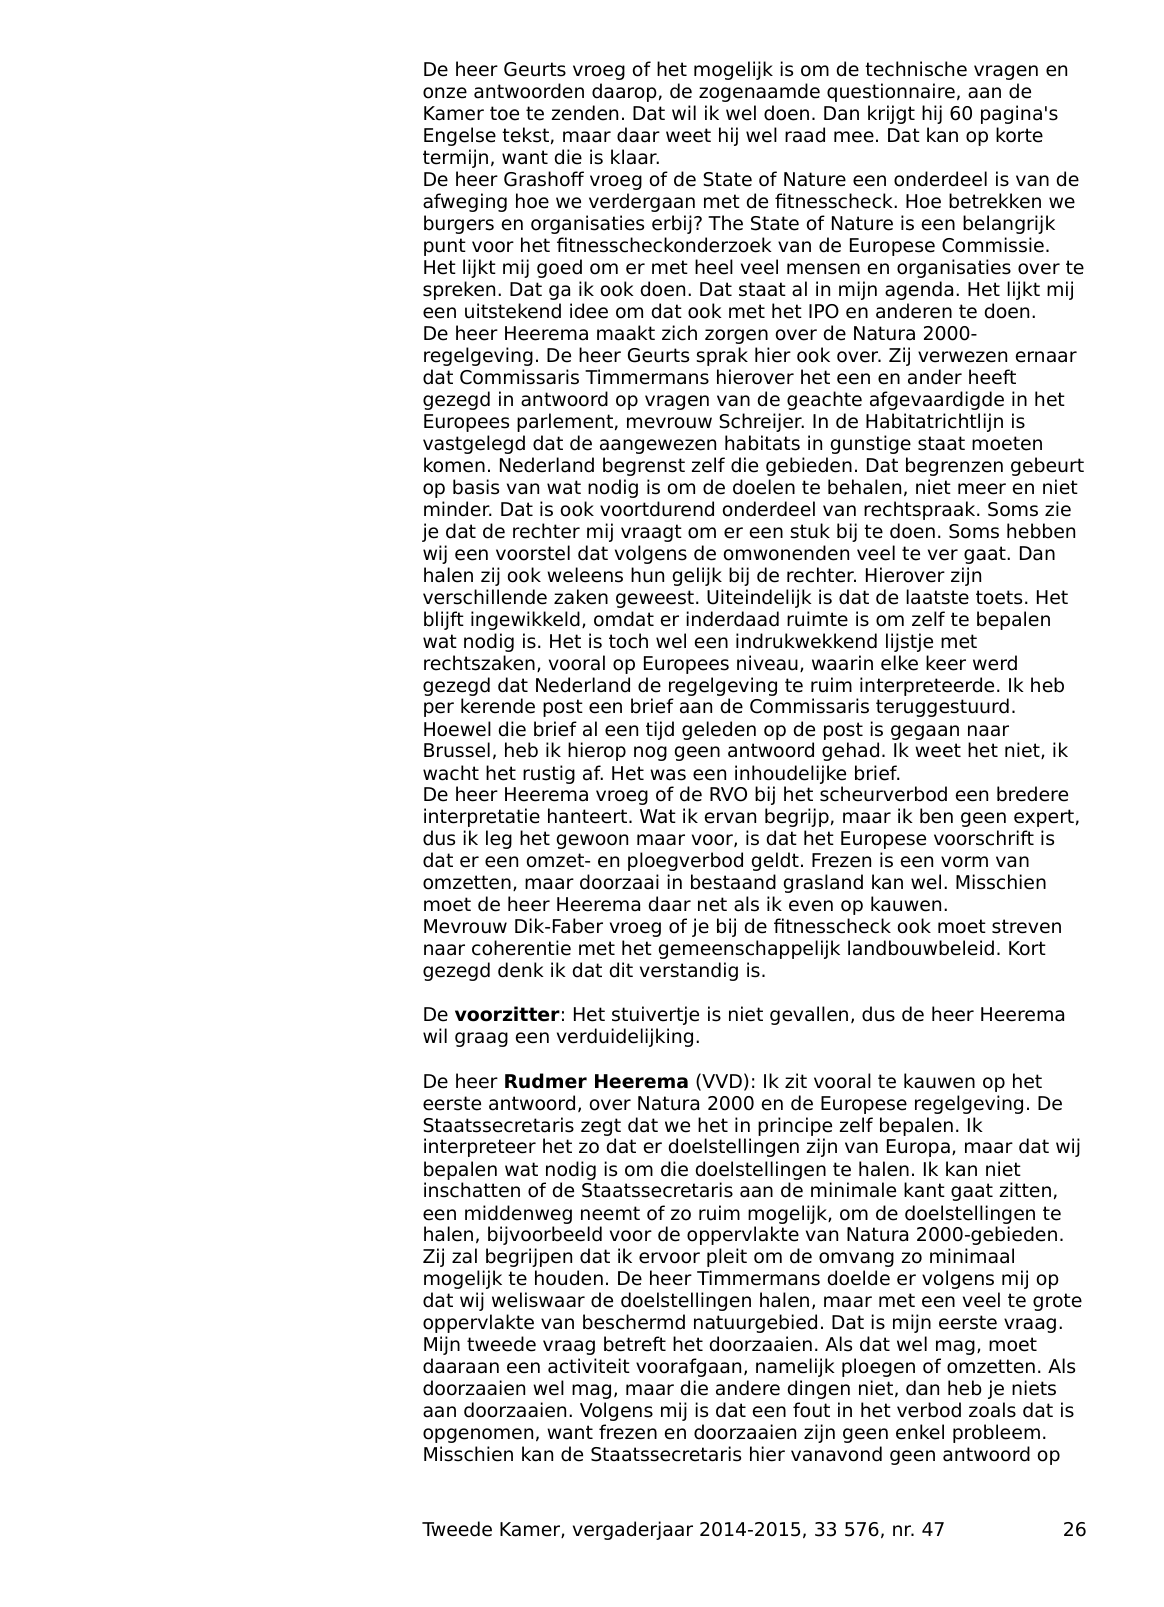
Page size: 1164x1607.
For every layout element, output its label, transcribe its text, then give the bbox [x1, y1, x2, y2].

text De heer Rudmer Heerema (VVD): Ik zit vooral te kauwen op het eerste antwoord, over Natura 2000 en de Europese regelgeving. De Staatssecretaris zegt dat we het in principe zelf bepalen. Ik interpreteer het zo dat er doelstellingen zijn van Europa, maar dat wij bepalen wat nodig is om die doelstellingen te halen. Ik kan niet inschatten of de Staatssecretaris aan de minimale kant gaat zitten, een middenweg neemt of zo ruim mogelijk, om de doelstellingen te halen, bijvoorbeeld voor de oppervlakte van Natura 2000-gebieden. Zij zal begrijpen dat ik ervoor pleit om de omvang zo minimaal mogelijk te houden. De heer Timmermans doelde er volgens mij op dat wij weliswaar de doelstellingen halen, maar met een veel te grote oppervlakte van beschermd natuurgebied. Dat is mijn eerste vraag. [422, 1071, 1087, 1334]
text Mijn tweede vraag betreft het doorzaaien. Als dat wel mag, moet daaraan een activiteit voorafgaan, namelijk ploegen of omzetten. Als doorzaaien wel mag, maar die andere dingen niet, dan heb je niets aan doorzaaien. Volgens mij is dat een fout in het verbod zoals dat is opgenomen, want frezen en doorzaaien zijn geen enkel probleem. Misschien kan de Staatssecretaris hier vanavond geen antwoord op [422, 1334, 1087, 1466]
text De voorzitter: Het stuivertje is niet gevallen, dus de heer Heerema wil graag een verduidelijking. [422, 1004, 1087, 1048]
text De heer Heerema maakt zich zorgen over de Natura 2000-regelgeving. De heer Geurts sprak hier ook over. Zij verwezen ernaar dat Commissaris Timmermans hierover het een en ander heeft gezegd in antwoord op vragen van de geachte afgevaardigde in het Europees parlement, mevrouw Schreijer. In de Habitatrichtlijn is vastgelegd dat de aangewezen habitats in gunstige staat moeten komen. Nederland begrenst zelf die gebieden. Dat begrenzen gebeurt op basis van wat nodig is om de doelen te behalen, niet meer en niet minder. Dat is ook voortdurend onderdeel van rechtspraak. Soms zie je dat de rechter mij vraagt om er een stuk bij te doen. Soms hebben wij een voorstel dat volgens de omwonenden veel te ver gaat. Dan halen zij ook weleens hun gelijk bij de rechter. Hierover zijn verschillende zaken geweest. Uiteindelijk is dat de laatste toets. Het blijft ingewikkeld, omdat er inderdaad ruimte is om zelf te bepalen wat nodig is. Het is toch wel een indrukwekkend lijstje met rechtszaken, vooral op Europees niveau, waarin elke keer werd gezegd dat Nederland de regelgeving te ruim interpreteerde. Ik heb per kerende post een brief aan de Commissaris teruggestuurd. Hoewel die brief al een tijd geleden op de post is gegaan naar Brussel, heb ik hierop nog geen antwoord gehad. Ik weet het niet, ik wacht het rustig af. Het was een inhoudelijke brief. [422, 323, 1087, 784]
text De heer Heerema vroeg of de RVO bij het scheurverbod een bredere interpretatie hanteert. Wat ik ervan begrijp, maar ik ben geen expert, dus ik leg het gewoon maar voor, is dat het Europese voorschrift is dat er een omzet- en ploegverbod geldt. Frezen is een vorm van omzetten, maar doorzaai in bestaand grasland kan wel. Misschien moet de heer Heerema daar net als ik even op kauwen. [422, 784, 1087, 916]
text De heer Geurts vroeg of het mogelijk is om de technische vragen en onze antwoorden daarop, de zogenaamde questionnaire, aan de Kamer toe te zenden. Dat wil ik wel doen. Dan krijgt hij 60 pagina's Engelse tekst, maar daar weet hij wel raad mee. Dat kan op korte termijn, want die is klaar. [422, 59, 1087, 169]
text De heer Grashoff vroeg of de State of Nature een onderdeel is van de afweging hoe we verdergaan met de fitnesscheck. Hoe betrekken we burgers en organisaties erbij? The State of Nature is een belangrijk punt voor het fitnesscheckonderzoek van de Europese Commissie. Het lijkt mij goed om er met heel veel mensen en organisaties over te spreken. Dat ga ik ook doen. Dat staat al in mijn agenda. Het lijkt mij een uitstekend idee om dat ook met het IPO en anderen te doen. [422, 169, 1087, 323]
text Mevrouw Dik-Faber vroeg of je bij de fitnesscheck ook moet streven naar coherentie met het gemeenschappelijk landbouwbeleid. Kort gezegd denk ik dat dit verstandig is. [422, 916, 1087, 982]
